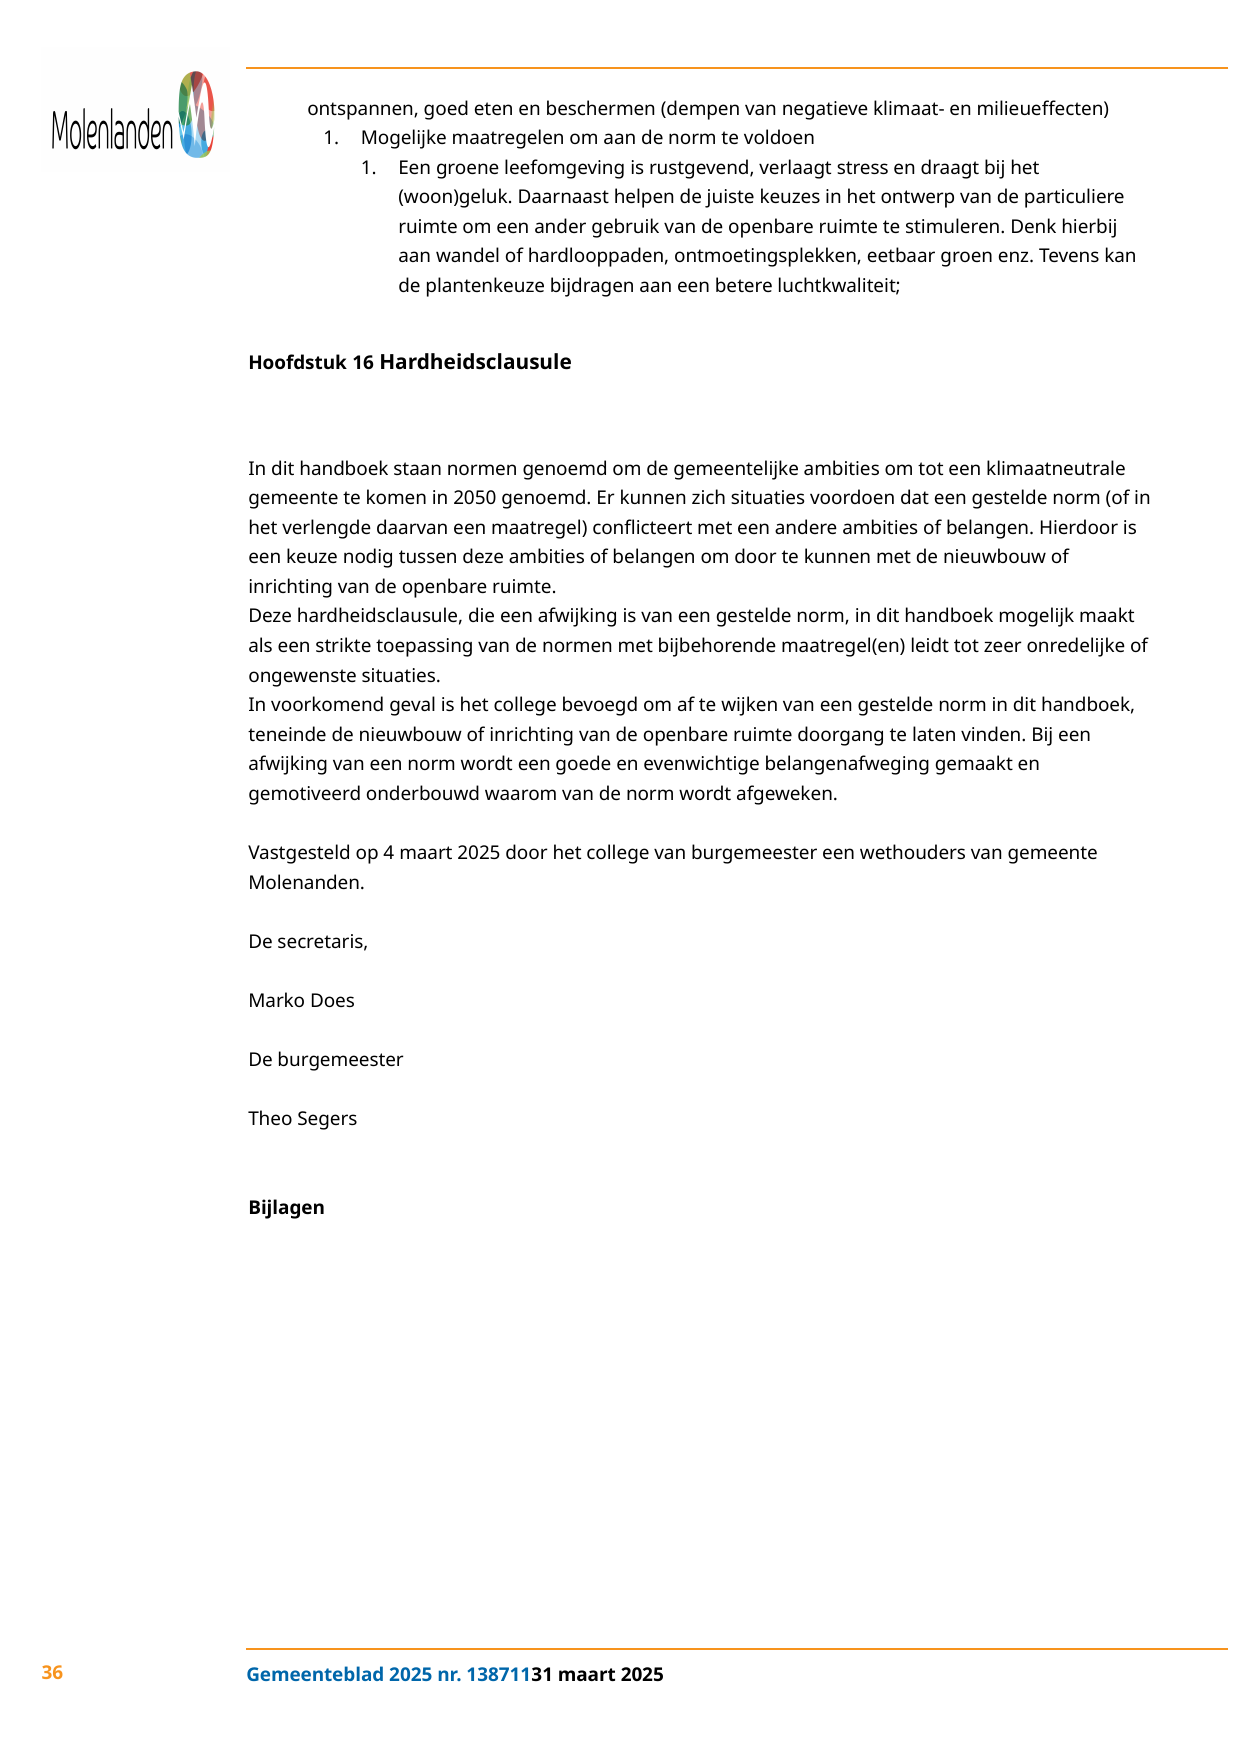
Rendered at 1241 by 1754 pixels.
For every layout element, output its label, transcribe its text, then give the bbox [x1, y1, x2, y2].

text Hoofdstuk 16 Hardheidsclausule [248, 347, 1152, 376]
list ontspannen, goed eten en beschermen (dempen van negatieve klimaat- en milieueffecten) [248, 95, 1152, 121]
text Vastgesteld op 4 maart 2025 door het college van burgemeester een wethouders van gemeente Molenanden. [248, 839, 1152, 895]
text Bijlagen [248, 1194, 1152, 1220]
text Deze hardheidsclausule, die een afwijking is van een gestelde norm, in dit handboek mogelijk maakt als een strikte toepassing van de normen met bijbehorende maatregel(en) leidt tot zeer onredelijke of ongewenste situaties. [248, 603, 1152, 688]
text De secretaris, [248, 928, 1152, 954]
text In voorkomend geval is het college bevoegd om af te wijken van een gestelde norm in dit handboek, teneinde de nieuwbouw of inrichting van de openbare ruimte doorgang te laten vinden. Bij een afwijking van een norm wordt een goede en evenwichtige belangenafweging gemaakt en gemotiveerd onderbouwd waarom van de norm wordt afgeweken. [248, 691, 1152, 806]
picture [41, 47, 231, 172]
list Mogelijke maatregelen om aan de norm te voldoen [323, 124, 1152, 150]
text Marko Does [248, 987, 1152, 1013]
text In dit handboek staan normen genoemd om de gemeentelijke ambities om tot een klimaatneutrale gemeente te komen in 2050 genoemd. Er kunnen zich situaties voordoen dat een gestelde norm (of in het verlengde daarvan een maatregel) conflicteert met een andere ambities of belangen. Hierdoor is een keuze nodig tussen deze ambities of belangen om door te kunnen met de nieuwbouw of inrichting van de openbare ruimte. [248, 455, 1152, 599]
list Een groene leefomgeving is rustgevend, verlaagt stress en draagt bij het (woon)geluk. Daarnaast helpen de juiste keuzes in het ontwerp van de particuliere ruimte om een ander gebruik van de openbare ruimte te stimuleren. Denk hierbij aan wandel of hardlooppaden, ontmoetingsplekken, eetbaar groen enz. Tevens kan de plantenkeuze bijdragen aan een betere luchtkwaliteit; [361, 154, 1152, 298]
text De burgemeester [248, 1046, 1152, 1072]
text Theo Segers [248, 1106, 1152, 1131]
